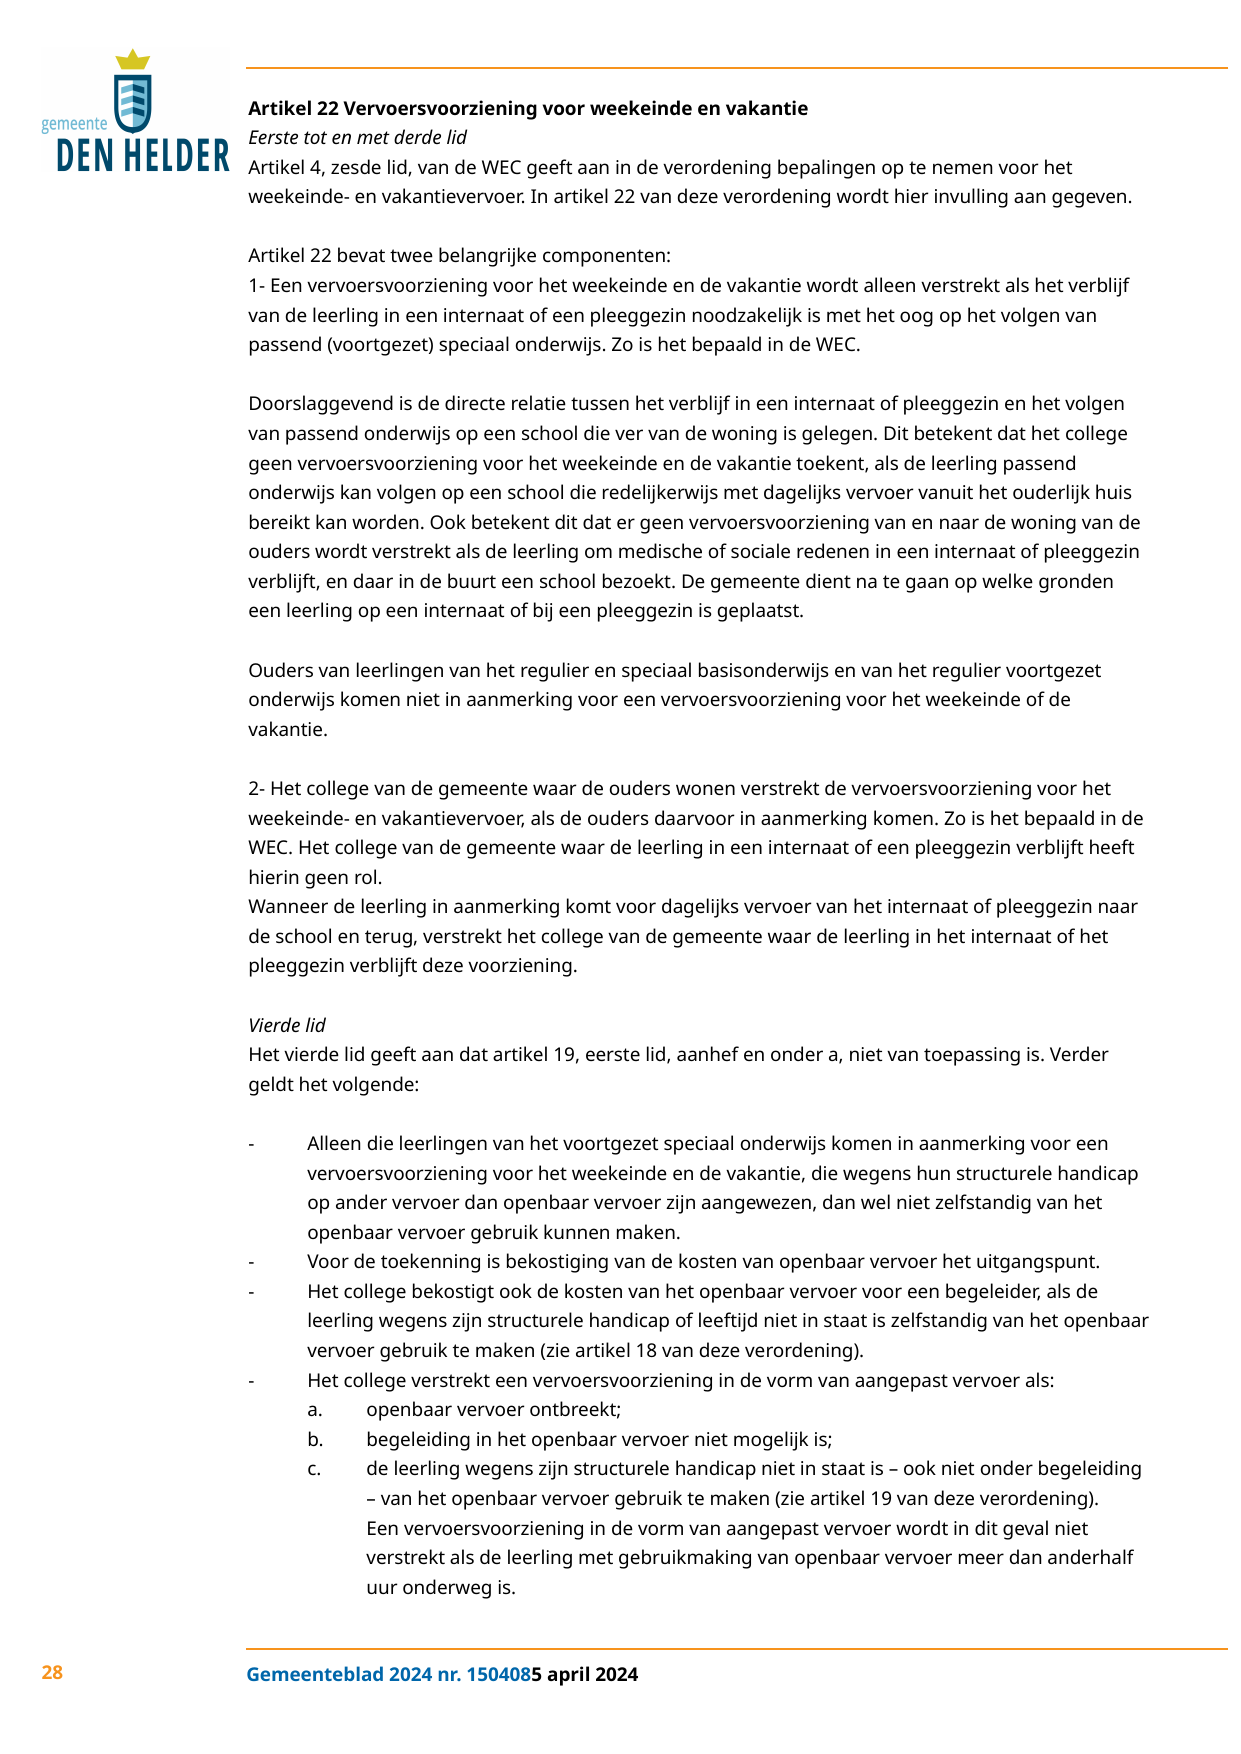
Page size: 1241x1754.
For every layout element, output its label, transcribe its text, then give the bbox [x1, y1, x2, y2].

text Ouders van leerlingen van het regulier en speciaal basisonderwijs en van het regulier voortgezet onderwijs komen niet in aanmerking voor een vervoersvoorziening voor het weekeinde of de vakantie. [248, 657, 1152, 742]
list Het college bekostigt ook de kosten van het openbaar vervoer voor een begeleider, als de leerling wegens zijn structurele handicap of leeftijd niet in staat is zelfstandig van het openbaar vervoer gebruik te maken (zie artikel 18 van deze verordening). [248, 1278, 1152, 1363]
list Alleen die leerlingen van het voortgezet speciaal onderwijs komen in aanmerking voor een vervoersvoorziening voor het weekeinde en de vakantie, die wegens hun structurele handicap op ander vervoer dan openbaar vervoer zijn aangewezen, dan wel niet zelfstandig van het openbaar vervoer gebruik kunnen maken. [248, 1130, 1152, 1245]
text Het vierde lid geeft aan dat artikel 19, eerste lid, aanhef en onder a, niet van toepassing is. Verder geldt het volgende: [248, 1041, 1152, 1097]
text Vierde lid [248, 1012, 1152, 1038]
picture [220, 160, 224, 172]
text Wanneer de leerling in aanmerking komt voor dagelijks vervoer van het internaat of pleeggezin naar de school en terug, verstrekt het college van de gemeente waar de leerling in het internaat of het pleeggezin verblijft deze voorziening. [248, 893, 1152, 978]
text Doorslaggevend is de directe relatie tussen het verblijf in een internaat of pleeggezin en het volgen van passend onderwijs op een school die ver van de woning is gelegen. Dit betekent dat het college geen vervoersvoorziening voor het weekeinde en de vakantie toekent, als de leerling passend onderwijs kan volgen op een school die redelijkerwijs met dagelijks vervoer vanuit het ouderlijk huis bereikt kan worden. Ook betekent dit dat er geen vervoersvoorziening van en naar de woning van de ouders wordt verstrekt als de leerling om medische of sociale redenen in een internaat of pleeggezin verblijft, en daar in de buurt een school bezoekt. De gemeente dient na te gaan op welke gronden een leerling op een internaat of bij een pleeggezin is geplaatst. [248, 391, 1152, 623]
picture [63, 144, 68, 165]
list Het college verstrekt een vervoersvoorziening in de vorm van aangepast vervoer als: [248, 1367, 1152, 1393]
picture [182, 144, 187, 165]
list Een vervoersvoorziening in de vorm van aangepast vervoer wordt in dit geval niet verstrekt als de leerling met gebruikmaking van openbaar vervoer meer dan anderhalf uur onderweg is. [307, 1515, 1152, 1600]
list Voor de toekenning is bekostiging van de kosten van openbaar vervoer het uitgangspunt. [248, 1248, 1152, 1274]
text Artikel 22 Vervoersvoorziening voor weekeinde en vakantie [248, 95, 1152, 121]
picture [100, 154, 106, 172]
list openbaar vervoer ontbreekt; [307, 1396, 1152, 1422]
text Artikel 4, zesde lid, van de WEC geeft aan in de verordening bepalingen op te nemen voor het weekeinde- en vakantievervoer. In artikel 22 van deze verordening wordt hier invulling aan gegeven. [248, 154, 1152, 209]
text Eerste tot en met derde lid [248, 124, 1152, 150]
text 2- Het college van de gemeente waar de ouders wonen verstrekt de vervoersvoorziening voor het weekeinde- en vakantievervoer, als de ouders daarvoor in aanmerking komen. Zo is het bepaald in de WEC. Het college van de gemeente waar de leerling in een internaat of een pleeggezin verblijft heeft hierin geen rol. [248, 775, 1152, 890]
text Artikel 22 bevat twee belangrijke componenten: [248, 243, 1152, 268]
picture [130, 157, 135, 172]
list de leerling wegens zijn structurele handicap niet in staat is – ook niet onder begeleiding – van het openbaar vervoer gebruik te maken (zie artikel 19 van deze verordening). [307, 1456, 1152, 1511]
text 1- Een vervoersvoorziening voor het weekeinde en de vakantie wordt alleen verstrekt als het verblijf van de leerling in een internaat of een pleeggezin noodzakelijk is met het oog op het volgen van passend (voortgezet) speciaal onderwijs. Zo is het bepaald in de WEC. [248, 272, 1152, 357]
list begeleiding in het openbaar vervoer niet mogelijk is; [307, 1426, 1152, 1452]
picture [41, 47, 231, 172]
